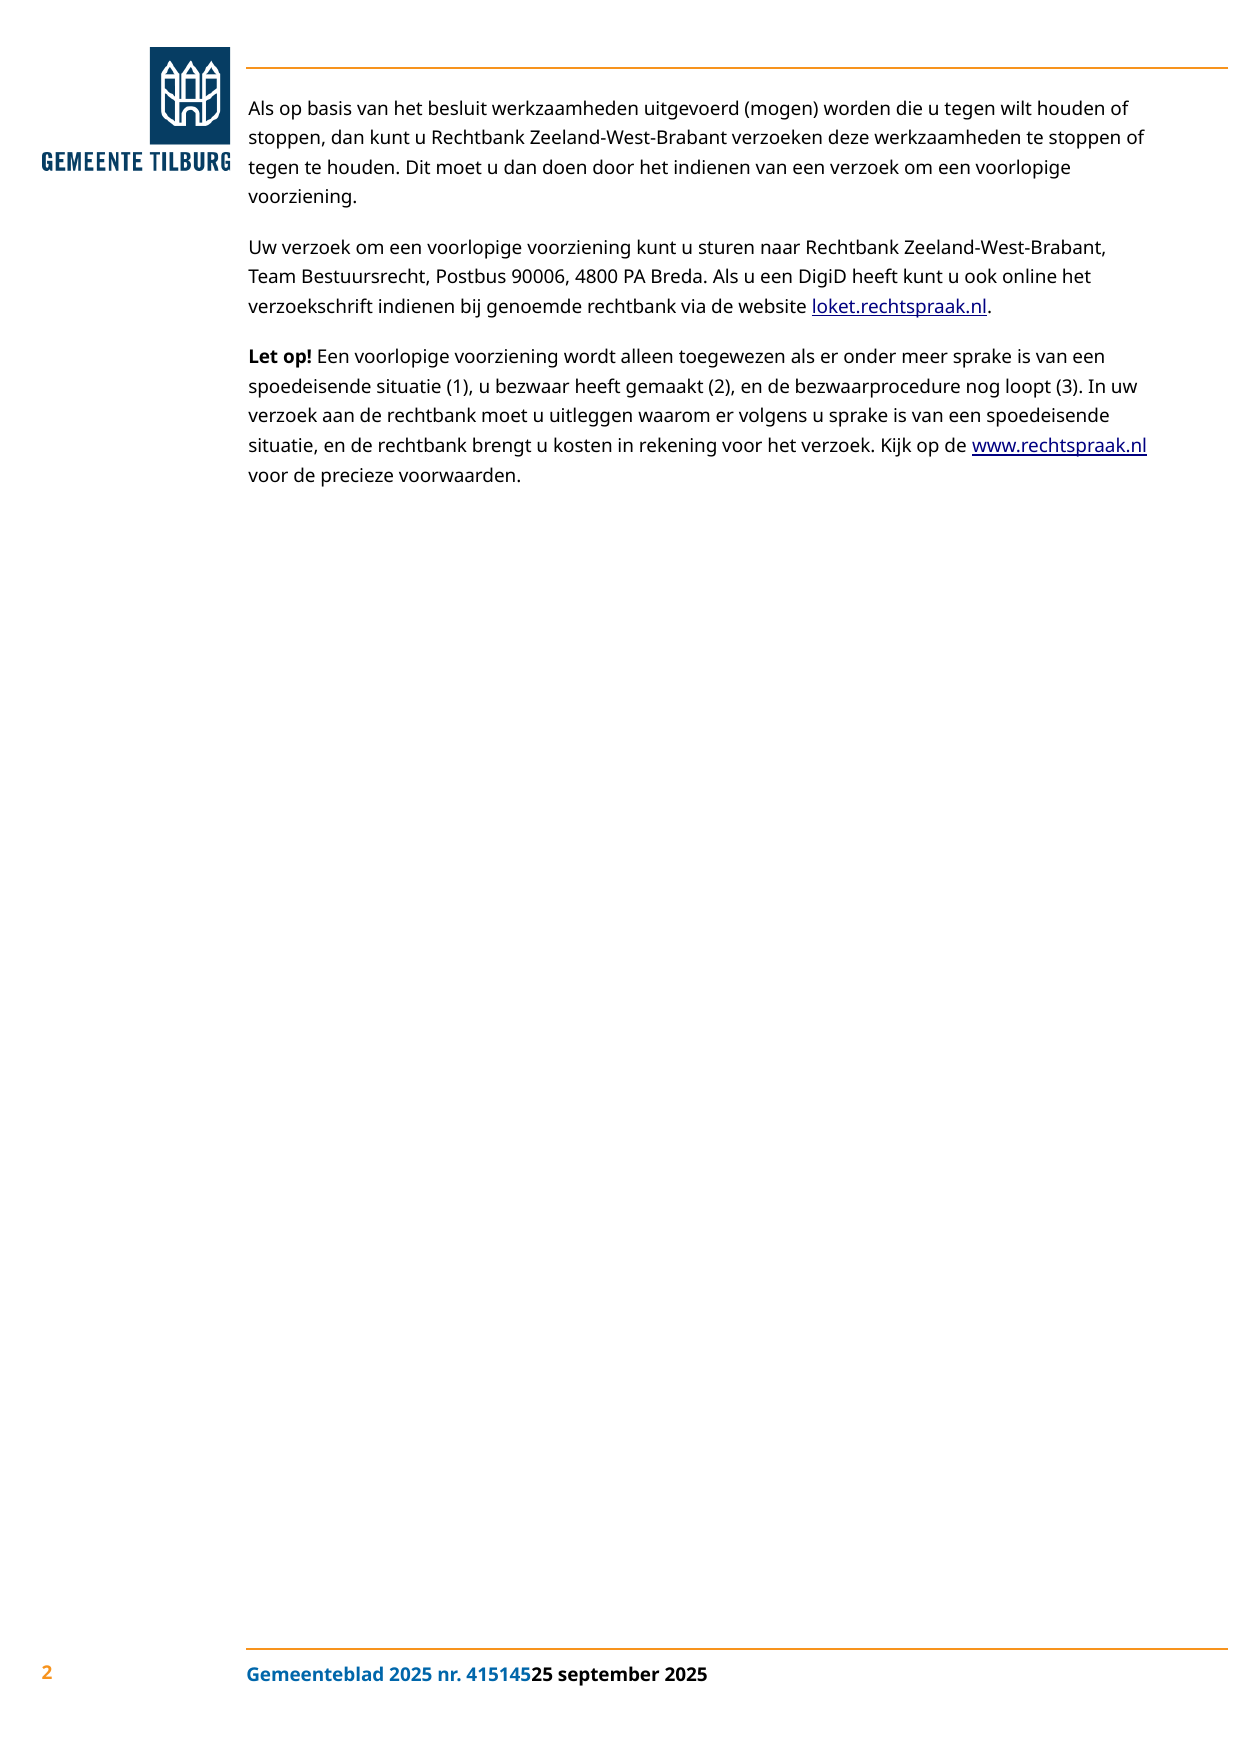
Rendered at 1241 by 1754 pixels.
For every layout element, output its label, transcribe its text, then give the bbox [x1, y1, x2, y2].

text Let op! Een voorlopige voorziening wordt alleen toegewezen als er onder meer sprake is van een spoedeisende situatie (1), u bezwaar heeft gemaakt (2), en de bezwaarprocedure nog loopt (3). In uw verzoek aan de rechtbank moet u uitleggen waarom er volgens u sprake is van een spoedeisende situatie, en de rechtbank brengt u kosten in rekening voor het verzoek. Kijk op de www.rechtspraak.nl voor de precieze voorwaarden. [248, 343, 1152, 488]
picture [41, 47, 231, 172]
text Als op basis van het besluit werkzaamheden uitgevoerd (mogen) worden die u tegen wilt houden of stoppen, dan kunt u Rechtbank Zeeland-West-Brabant verzoeken deze werkzaamheden te stoppen of tegen te houden. Dit moet u dan doen door het indienen van een verzoek om een voorlopige voorziening. [248, 95, 1152, 209]
text Uw verzoek om een voorlopige voorziening kunt u sturen naar Rechtbank Zeeland-West-Brabant, Team Bestuursrecht, Postbus 90006, 4800 PA Breda. Als u een DigiD heeft kunt u ook online het verzoekschrift indienen bij genoemde rechtbank via de website loket.rechtspraak.nl. [248, 234, 1152, 319]
